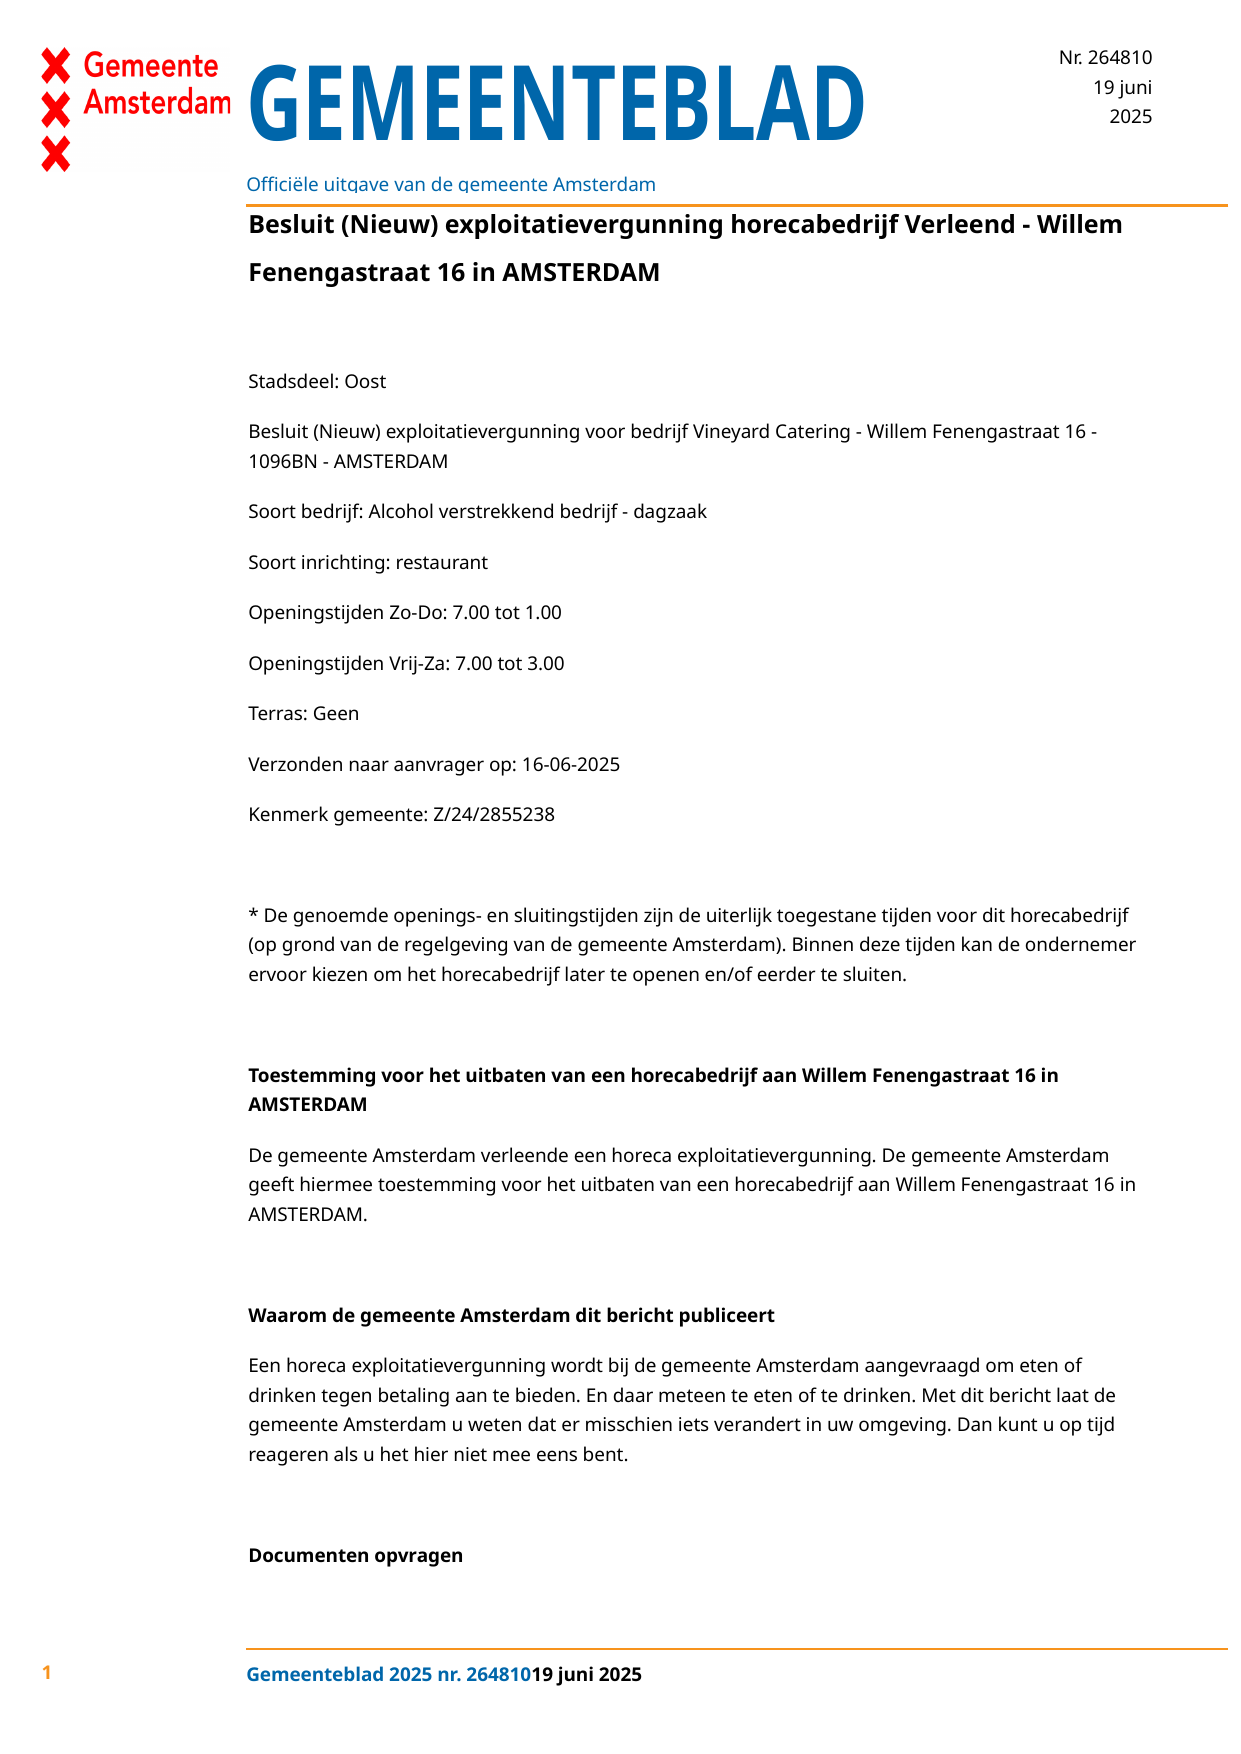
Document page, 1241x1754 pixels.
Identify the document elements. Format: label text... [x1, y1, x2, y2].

text Documenten opvragen [248, 1542, 1152, 1568]
text Openingstijden Vrij-Za: 7.00 tot 3.00 [248, 650, 1152, 676]
text Terras: Geen [248, 700, 1152, 726]
text Een horeca exploitatievergunning wordt bij de gemeente Amsterdam aangevraagd om eten of drinken tegen betaling aan te bieden. En daar meteen te eten of te drinken. Met dit bericht laat de gemeente Amsterdam u weten dat er misschien iets verandert in uw omgeving. Dan kunt u op tijd reageren als u het hier niet mee eens bent. [248, 1352, 1152, 1467]
text Openingstijden Zo-Do: 7.00 tot 1.00 [248, 599, 1152, 625]
text Soort inrichting: restaurant [248, 549, 1152, 575]
text Besluit (Nieuw) exploitatievergunning voor bedrijf Vineyard Catering - Willem Fenengastraat 16 - 1096BN - AMSTERDAM [248, 419, 1152, 474]
text * De genoemde openings- en sluitingstijden zijn de uiterlijk toegestane tijden voor dit horecabedrijf (op grond van de regelgeving van de gemeente Amsterdam). Binnen deze tijden kan de ondernemer ervoor kiezen om het horecabedrijf later te openen en/of eerder te sluiten. [248, 902, 1152, 987]
text Besluit (Nieuw) exploitatievergunning horecabedrijf Verleend - Willem Fenengastraat 16 in AMSTERDAM [248, 207, 1152, 288]
text Verzonden naar aanvrager op: 16-06-2025 [248, 751, 1152, 777]
text Kenmerk gemeente: Z/24/2855238 [248, 801, 1152, 827]
picture [41, 47, 231, 172]
text Soort bedrijf: Alcohol verstrekkend bedrijf - dagzaak [248, 499, 1152, 524]
text Toestemming voor het uitbaten van een horecabedrijf aan Willem Fenengastraat 16 in AMSTERDAM [248, 1062, 1152, 1117]
text Waarom de gemeente Amsterdam dit bericht publiceert [248, 1302, 1152, 1328]
text De gemeente Amsterdam verleende een horeca exploitatievergunning. De gemeente Amsterdam geeft hiermee toestemming voor het uitbaten van een horecabedrijf aan Willem Fenengastraat 16 in AMSTERDAM. [248, 1142, 1152, 1227]
text Stadsdeel: Oost [248, 368, 1152, 394]
